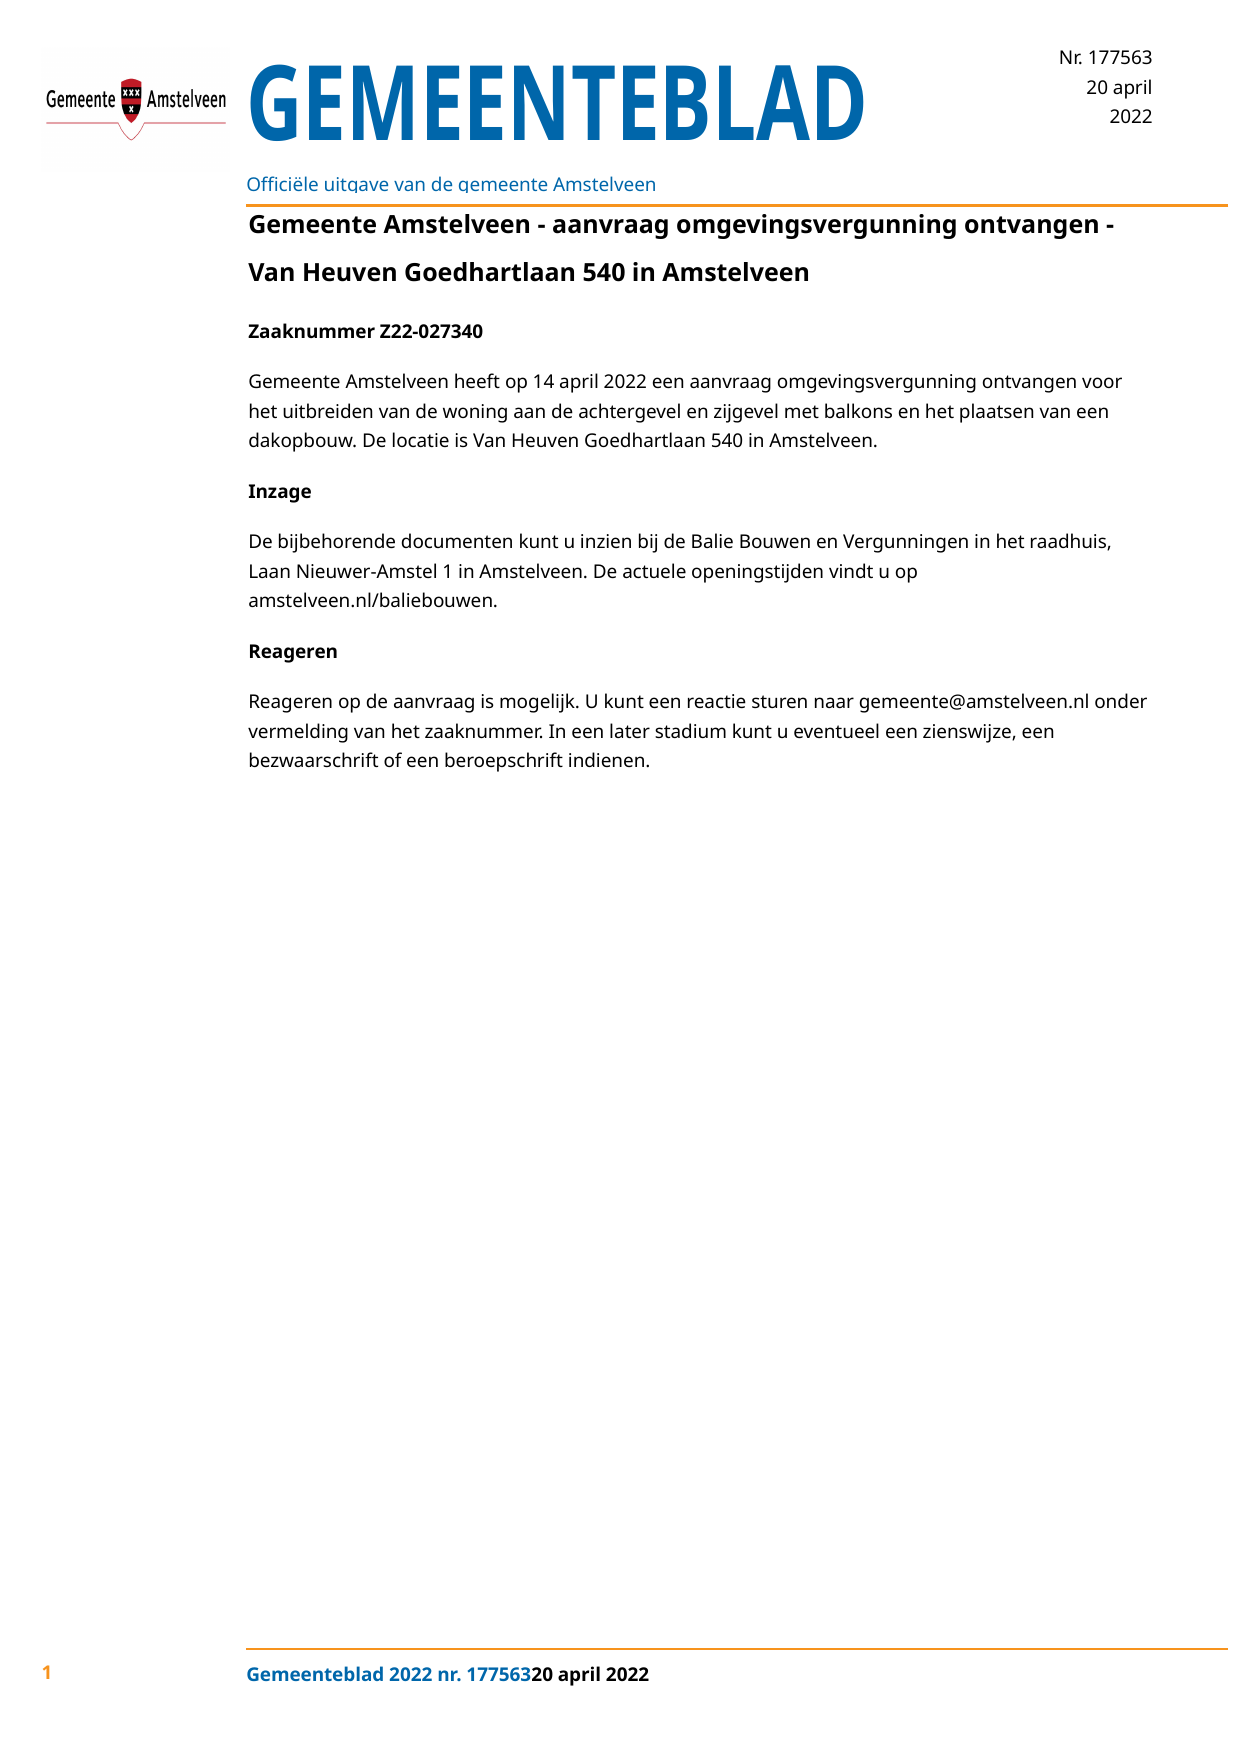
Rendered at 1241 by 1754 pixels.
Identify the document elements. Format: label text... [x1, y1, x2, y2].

text Gemeente Amstelveen - aanvraag omgevingsvergunning ontvangen - Van Heuven Goedhartlaan 540 in Amstelveen [248, 207, 1152, 288]
text De bijbehorende documenten kunt u inzien bij de Balie Bouwen en Vergunningen in het raadhuis, Laan Nieuwer-Amstel 1 in Amstelveen. De actuele openingstijden vindt u op amstelveen.nl/baliebouwen. [248, 528, 1152, 613]
text Zaaknummer Z22-027340 [248, 318, 1152, 344]
text Reageren op de aanvraag is mogelijk. U kunt een reactie sturen naar gemeente@amstelveen.nl onder vermelding van het zaaknummer. In een later stadium kunt u eventueel een zienswijze, een bezwaarschrift of een beroepschrift indienen. [248, 688, 1152, 773]
text Inzage [248, 478, 1152, 504]
text Gemeente Amstelveen heeft op 14 april 2022 een aanvraag omgevingsvergunning ontvangen voor het uitbreiden van de woning aan de achtergevel en zijgevel met balkons en het plaatsen van een dakopbouw. De locatie is Van Heuven Goedhartlaan 540 in Amstelveen. [248, 368, 1152, 453]
text Reageren [248, 638, 1152, 664]
picture [41, 47, 231, 172]
